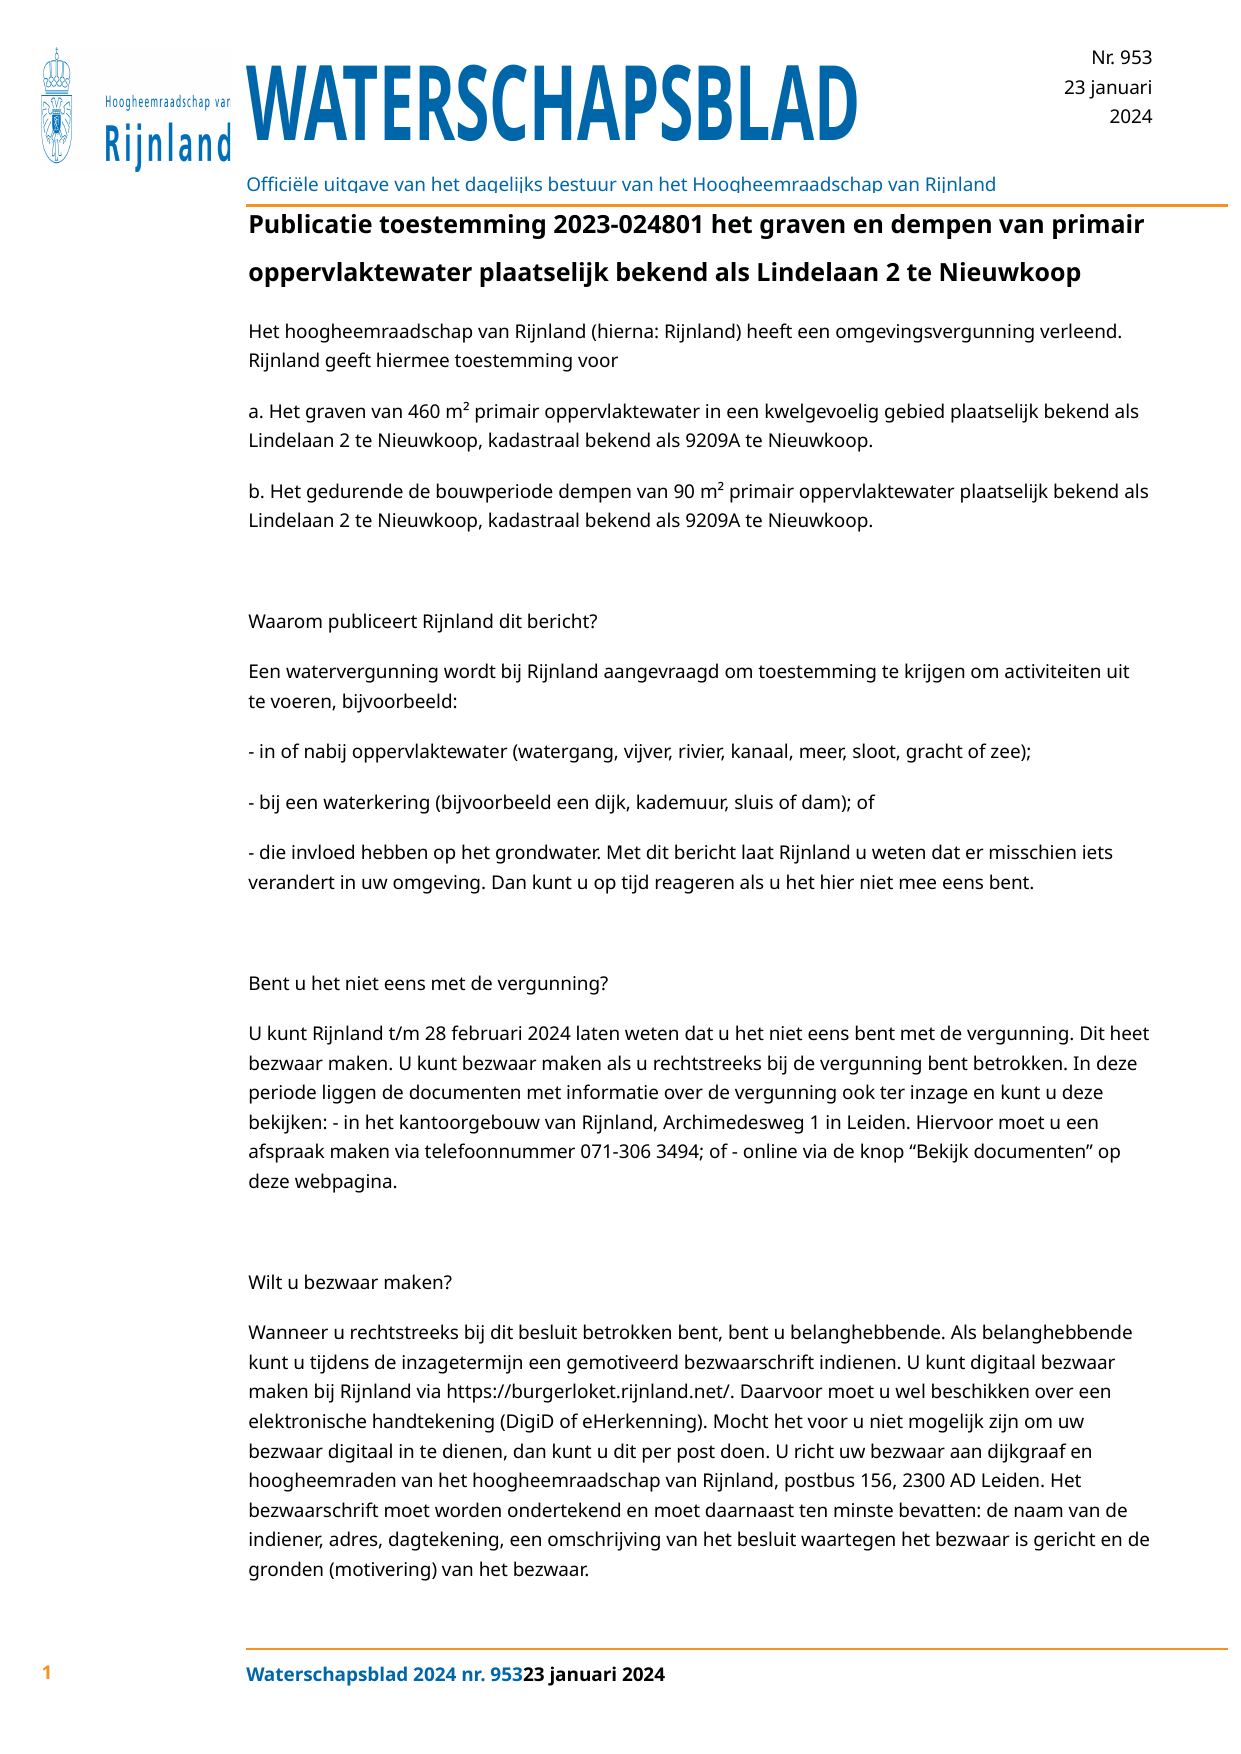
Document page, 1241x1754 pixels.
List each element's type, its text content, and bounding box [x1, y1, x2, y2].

text Bent u het niet eens met de vergunning? [248, 970, 1152, 996]
text Een watervergunning wordt bij Rijnland aangevraagd om toestemming te krijgen om activiteiten uit te voeren, bijvoorbeeld: [248, 659, 1152, 714]
text Publicatie toestemming 2023-024801 het graven en dempen van primair oppervlaktewater plaatselijk bekend als Lindelaan 2 te Nieuwkoop [248, 207, 1152, 288]
text - die invloed hebben op het grondwater. Met dit bericht laat Rijnland u weten dat er misschien iets verandert in uw omgeving. Dan kunt u op tijd reageren als u het hier niet mee eens bent. [248, 839, 1152, 895]
text Waarom publiceert Rijnland dit bericht? [248, 608, 1152, 634]
text a. Het graven van 460 m² primair oppervlaktewater in een kwelgevoelig gebied plaatselijk bekend als Lindelaan 2 te Nieuwkoop, kadastraal bekend als 9209A te Nieuwkoop. [248, 398, 1152, 453]
text Wilt u bezwaar maken? [248, 1269, 1152, 1295]
text U kunt Rijnland t/m 28 februari 2024 laten weten dat u het niet eens bent met de vergunning. Dit heet bezwaar maken. U kunt bezwaar maken als u rechtstreeks bij de vergunning bent betrokken. In deze periode liggen de documenten met informatie over de vergunning ook ter inzage en kunt u deze bekijken: - in het kantoorgebouw van Rijnland, Archimedesweg 1 in Leiden. Hiervoor moet u een afspraak maken via telefoonnummer 071-306 3494; of - online via de knop “Bekijk documenten” op deze webpagina. [248, 1020, 1152, 1194]
text Het hoogheemraadschap van Rijnland (hierna: Rijnland) heeft een omgevingsvergunning verleend. Rijnland geeft hiermee toestemming voor [248, 318, 1152, 373]
text - bij een waterkering (bijvoorbeeld een dijk, kademuur, sluis of dam); of [248, 789, 1152, 815]
text b. Het gedurende de bouwperiode dempen van 90 m² primair oppervlaktewater plaatselijk bekend als Lindelaan 2 te Nieuwkoop, kadastraal bekend als 9209A te Nieuwkoop. [248, 478, 1152, 533]
text Wanneer u rechtstreeks bij dit besluit betrokken bent, bent u belanghebbende. Als belanghebbende kunt u tijdens de inzagetermijn een gemotiveerd bezwaarschrift indienen. U kunt digitaal bezwaar maken bij Rijnland via https://burgerloket.rijnland.net/. Daarvoor moet u wel beschikken over een elektronische handtekening (DigiD of eHerkenning). Mocht het voor u niet mogelijk zijn om uw bezwaar digitaal in te dienen, dan kunt u dit per post doen. U richt uw bezwaar aan dijkgraaf en hoogheemraden van het hoogheemraadschap van Rijnland, postbus 156, 2300 AD Leiden. Het bezwaarschrift moet worden ondertekend en moet daarnaast ten minste bevatten: de naam van de indiener, adres, dagtekening, een omschrijving van het besluit waartegen het bezwaar is gericht en de gronden (motivering) van het bezwaar. [248, 1319, 1152, 1582]
text - in of nabij oppervlaktewater (watergang, vijver, rivier, kanaal, meer, sloot, gracht of zee); [248, 739, 1152, 764]
picture [41, 47, 231, 172]
